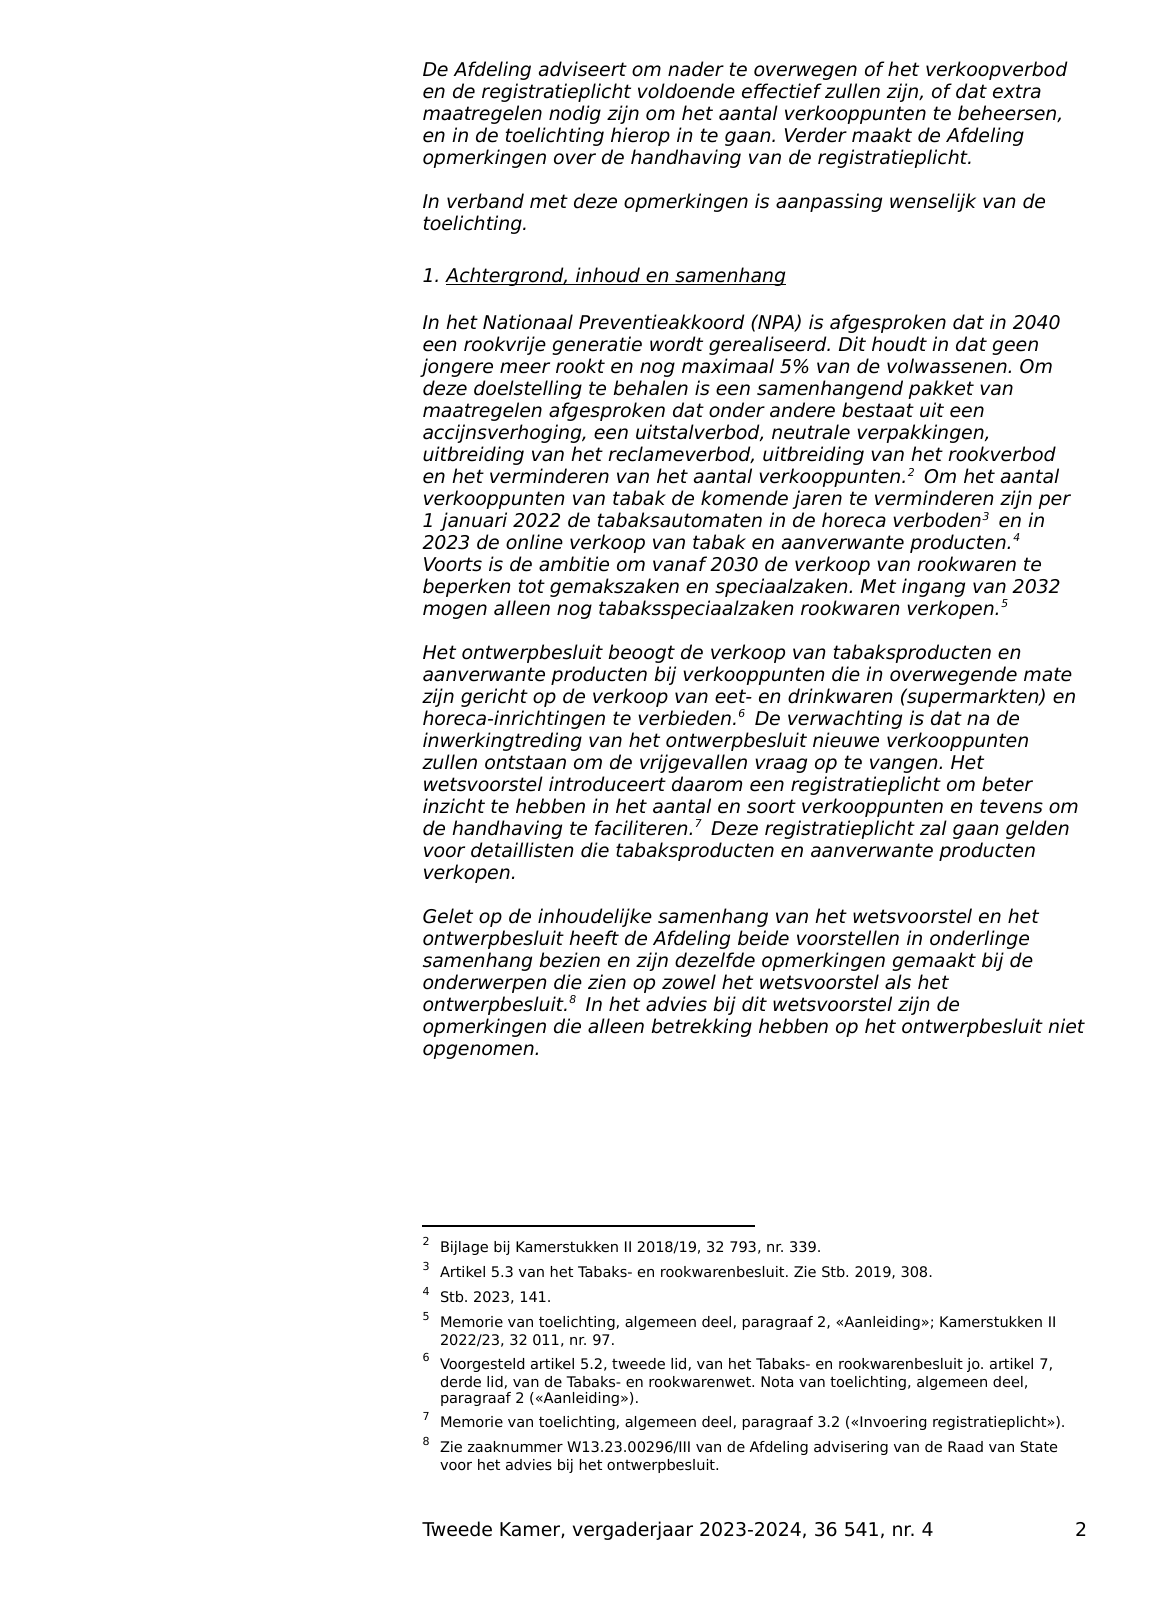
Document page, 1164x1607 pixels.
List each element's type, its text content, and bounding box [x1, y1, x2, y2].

subtitle 1. Achtergrond, inhoud en samenhang [422, 265, 1087, 287]
text De Afdeling adviseert om nader te overwegen of het verkoopverbod en de registratieplicht voldoende effectief zullen zijn, of dat extra maatregelen nodig zijn om het aantal verkooppunten te beheersen, en in de toelichting hierop in te gaan. Verder maakt de Afdeling opmerkingen over de handhaving van de registratieplicht. [422, 59, 1087, 169]
text Voorgesteld artikel 5.2, tweede lid, van het Tabaks- en rookwarenbesluit jo. artikel 7, derde lid, van de Tabaks- en rookwarenwet. Nota van toelichting, algemeen deel, paragraaf 2 («Aanleiding»). [422, 1352, 1087, 1407]
text Artikel 5.3 van het Tabaks- en rookwarenbesluit. Zie Stb. 2019, 308. [422, 1260, 1087, 1282]
text In het Nationaal Preventieakkoord (NPA) is afgesproken dat in 2040 een rookvrije generatie wordt gerealiseerd. Dit houdt in dat geen jongere meer rookt en nog maximaal 5% van de volwassenen. Om deze doelstelling te behalen is een samenhangend pakket van maatregelen afgesproken dat onder andere bestaat uit een accijnsverhoging, een uitstalverbod, neutrale verpakkingen, uitbreiding van het reclameverbod, uitbreiding van het rookverbod en het verminderen van het aantal verkooppunten. Om het aantal verkooppunten van tabak de komende jaren te verminderen zijn per 1 januari 2022 de tabaksautomaten in de horeca verboden en in 2023 de online verkoop van tabak en aanverwante producten. Voorts is de ambitie om vanaf 2030 de verkoop van rookwaren te beperken tot gemakszaken en speciaalzaken. Met ingang van 2032 mogen alleen nog tabaksspeciaalzaken rookwaren verkopen. [422, 312, 1087, 620]
text Zie zaaknummer W13.23.00296/III van de Afdeling advisering van de Raad van State voor het advies bij het ontwerpbesluit. [422, 1435, 1087, 1474]
text Memorie van toelichting, algemeen deel, paragraaf 2, «Aanleiding»; Kamerstukken II 2022/23, 32 011, nr. 97. [422, 1310, 1087, 1349]
text In verband met deze opmerkingen is aanpassing wenselijk van de toelichting. [422, 191, 1087, 235]
text Het ontwerpbesluit beoogt de verkoop van tabaksproducten en aanverwante producten bij verkooppunten die in overwegende mate zijn gericht op de verkoop van eet- en drinkwaren (supermarkten) en horeca-inrichtingen te verbieden. De verwachting is dat na de inwerkingtreding van het ontwerpbesluit nieuwe verkooppunten zullen ontstaan om de vrijgevallen vraag op te vangen. Het wetsvoorstel introduceert daarom een registratieplicht om beter inzicht te hebben in het aantal en soort verkooppunten en tevens om de handhaving te faciliteren. Deze registratieplicht zal gaan gelden voor detaillisten die tabaksproducten en aanverwante producten verkopen. [422, 642, 1087, 884]
text Bijlage bij Kamerstukken II 2018/19, 32 793, nr. 339. [422, 1235, 1087, 1257]
text Stb. 2023, 141. [422, 1285, 1087, 1307]
text Memorie van toelichting, algemeen deel, paragraaf 3.2 («Invoering registratieplicht»). [422, 1410, 1087, 1432]
text Gelet op de inhoudelijke samenhang van het wetsvoorstel en het ontwerpbesluit heeft de Afdeling beide voorstellen in onderlinge samenhang bezien en zijn dezelfde opmerkingen gemaakt bij de onderwerpen die zien op zowel het wetsvoorstel als het ontwerpbesluit. In het advies bij dit wetsvoorstel zijn de opmerkingen die alleen betrekking hebben op het ontwerpbesluit niet opgenomen. [422, 906, 1087, 1060]
